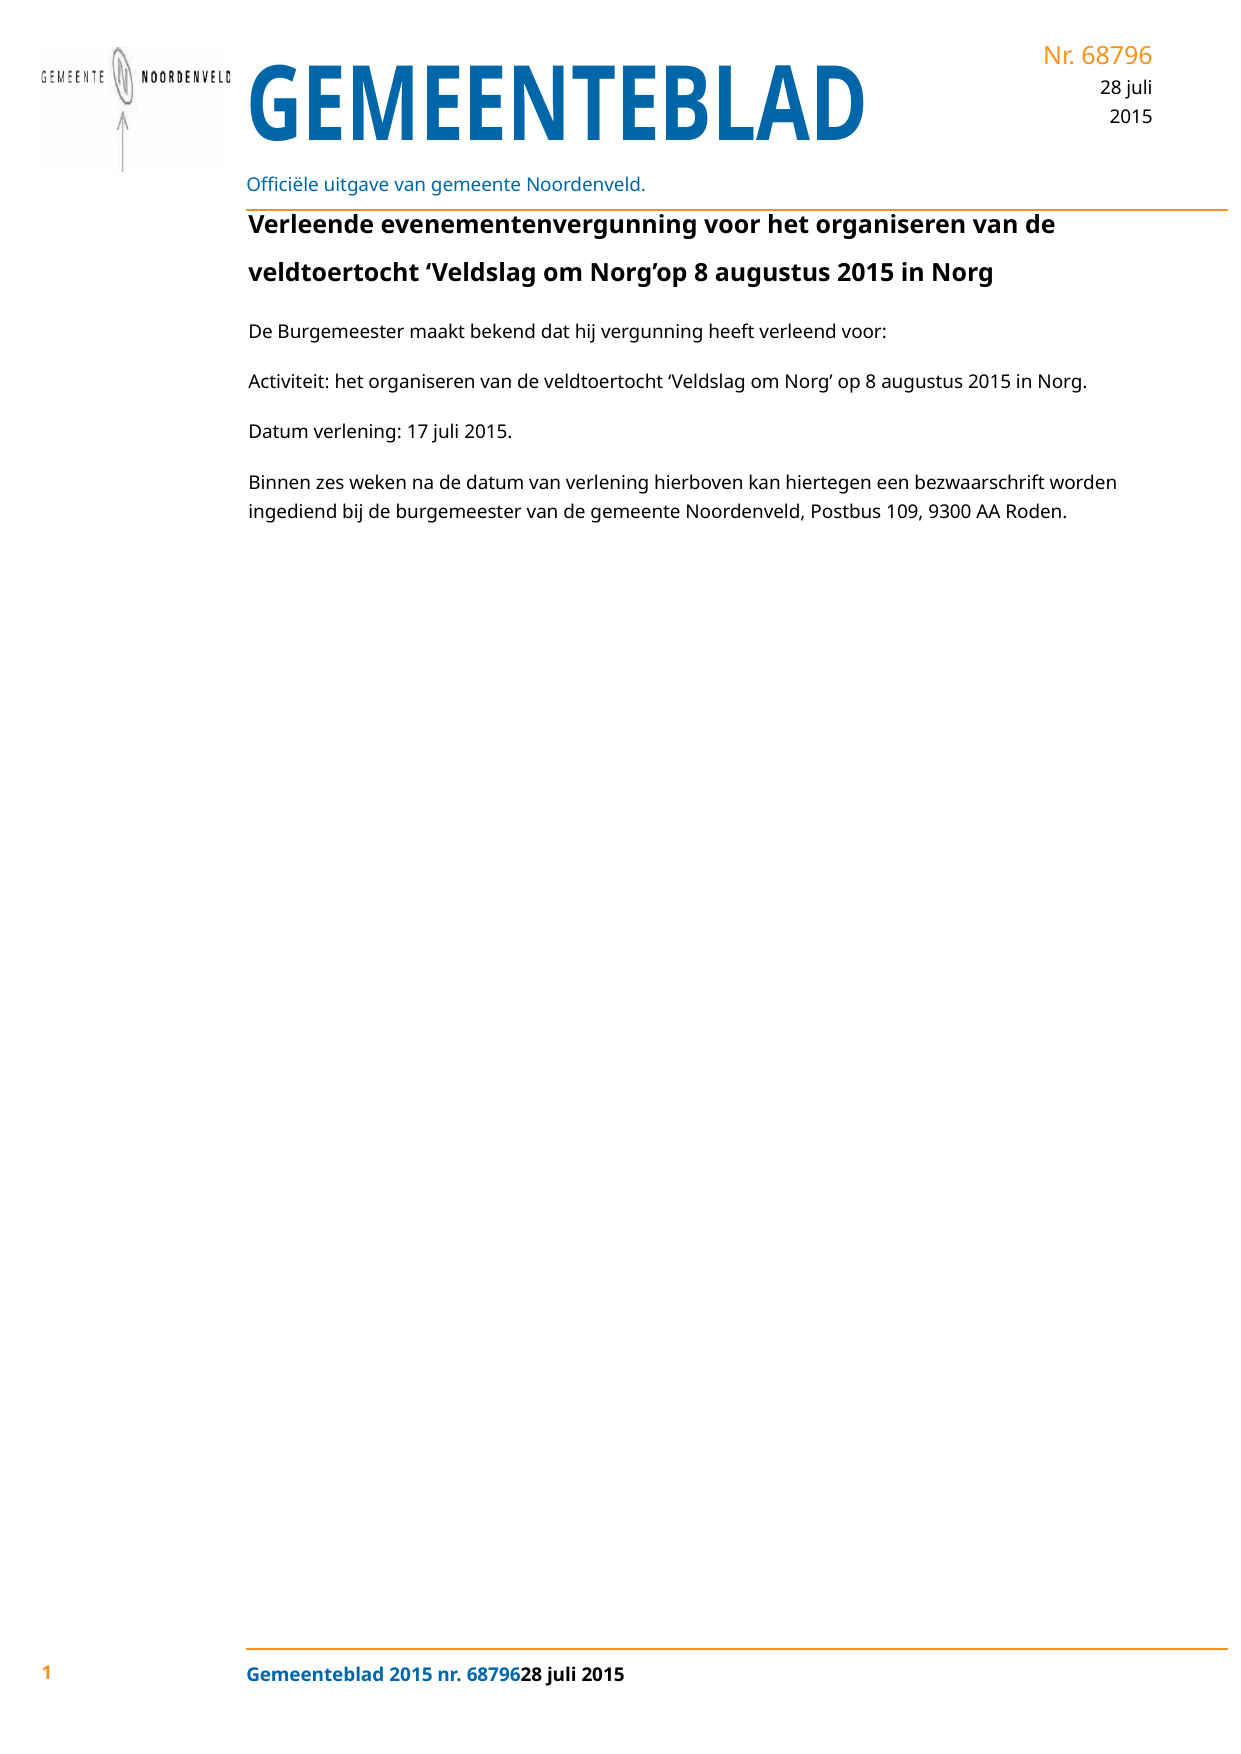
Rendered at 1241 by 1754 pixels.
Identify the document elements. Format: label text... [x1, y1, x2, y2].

text Activiteit: het organiseren van de veldtoertocht ‘Veldslag om Norg’ op 8 augustus 2015 in Norg. [248, 368, 1152, 394]
text Verleende evenementenvergunning voor het organiseren van de veldtoertocht ‘Veldslag om Norg’op 8 augustus 2015 in Norg [248, 211, 1152, 288]
text Datum verlening: 17 juli 2015. [248, 419, 1152, 444]
text De Burgemeester maakt bekend dat hij vergunning heeft verleend voor: [248, 318, 1152, 344]
text Binnen zes weken na de datum van verlening hierboven kan hiertegen een bezwaarschrift worden ingediend bij de burgemeester van de gemeente Noordenveld, Postbus 109, 9300 AA Roden. [248, 469, 1152, 524]
picture [41, 47, 231, 172]
